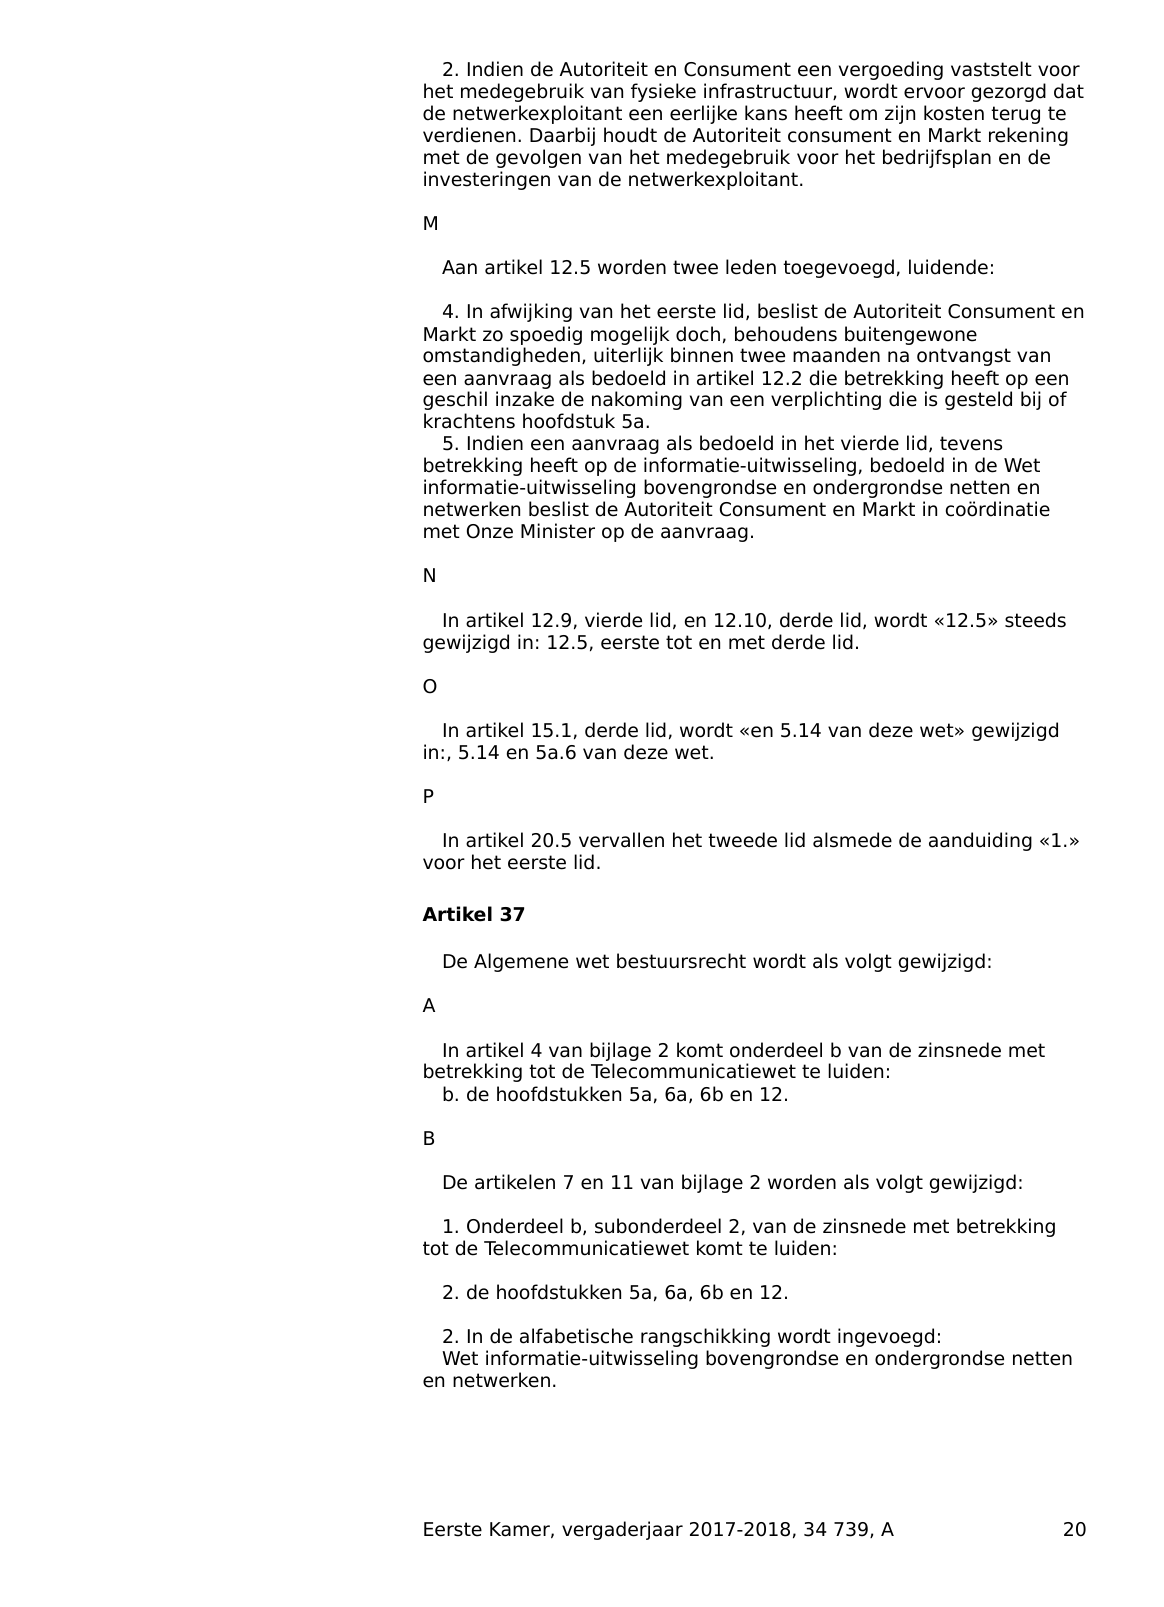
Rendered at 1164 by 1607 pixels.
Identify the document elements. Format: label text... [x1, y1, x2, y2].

text O [422, 676, 1087, 698]
text N [422, 565, 1087, 587]
text 1. Onderdeel b, subonderdeel 2, van de zinsnede met betrekking tot de Telecommunicatiewet komt te luiden: [422, 1216, 1087, 1260]
text 5. Indien een aanvraag als bedoeld in het vierde lid, tevens betrekking heeft op de informatie-uitwisseling, bedoeld in de Wet informatie-uitwisseling bovengrondse en ondergrondse netten en netwerken beslist de Autoriteit Consument en Markt in coördinatie met Onze Minister op de aanvraag. [422, 433, 1087, 543]
text 2. Indien de Autoriteit en Consument een vergoeding vaststelt voor het medegebruik van fysieke infrastructuur, wordt ervoor gezorgd dat de netwerkexploitant een eerlijke kans heeft om zijn kosten terug te verdienen. Daarbij houdt de Autoriteit consument en Markt rekening met de gevolgen van het medegebruik voor het bedrijfsplan en de investeringen van de netwerkexploitant. [422, 59, 1087, 191]
text 4. In afwijking van het eerste lid, beslist de Autoriteit Consument en Markt zo spoedig mogelijk doch, behoudens buitengewone omstandigheden, uiterlijk binnen twee maanden na ontvangst van een aanvraag als bedoeld in artikel 12.2 die betrekking heeft op een geschil inzake de nakoming van een verplichting die is gesteld bij of krachtens hoofdstuk 5a. [422, 301, 1087, 433]
text Aan artikel 12.5 worden twee leden toegevoegd, luidende: [422, 257, 1087, 279]
text Wet informatie-uitwisseling bovengrondse en ondergrondse netten en netwerken. [422, 1348, 1087, 1392]
text A [422, 995, 1087, 1017]
text 2. In de alfabetische rangschikking wordt ingevoegd: [422, 1326, 1087, 1348]
text M [422, 213, 1087, 235]
text B [422, 1128, 1087, 1149]
text b. de hoofdstukken 5a, 6a, 6b en 12. [422, 1083, 1087, 1105]
subtitle Artikel 37 [422, 904, 1087, 926]
text De artikelen 7 en 11 van bijlage 2 worden als volgt gewijzigd: [422, 1172, 1087, 1194]
text De Algemene wet bestuursrecht wordt als volgt gewijzigd: [422, 951, 1087, 973]
text 2. de hoofdstukken 5a, 6a, 6b en 12. [422, 1282, 1087, 1304]
text In artikel 20.5 vervallen het tweede lid alsmede de aanduiding «1.» voor het eerste lid. [422, 830, 1087, 874]
text In artikel 15.1, derde lid, wordt «en 5.14 van deze wet» gewijzigd in:, 5.14 en 5a.6 van deze wet. [422, 720, 1087, 764]
text In artikel 12.9, vierde lid, en 12.10, derde lid, wordt «12.5» steeds gewijzigd in: 12.5, eerste tot en met derde lid. [422, 609, 1087, 653]
text P [422, 786, 1087, 808]
text In artikel 4 van bijlage 2 komt onderdeel b van de zinsnede met betrekking tot de Telecommunicatiewet te luiden: [422, 1039, 1087, 1083]
